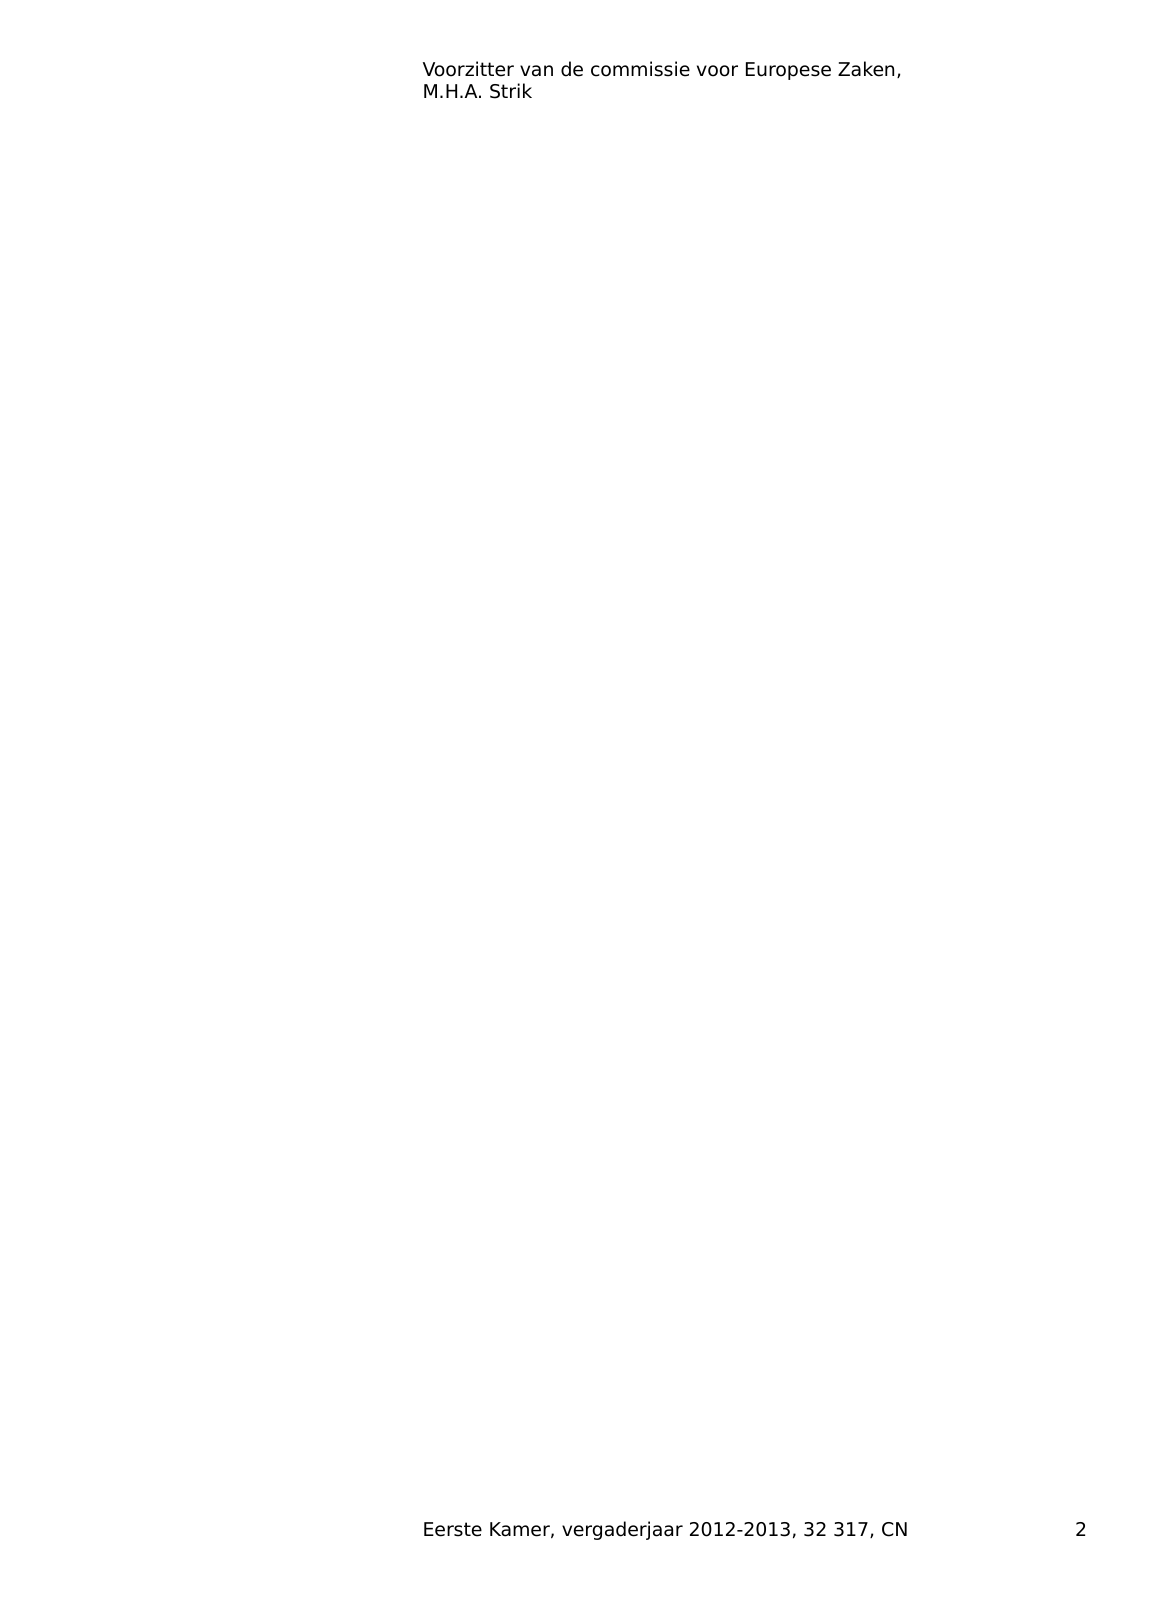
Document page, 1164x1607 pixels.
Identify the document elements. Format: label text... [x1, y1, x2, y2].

text Voorzitter van de commissie voor Europese Zaken, M.H.A. Strik [422, 59, 1087, 103]
